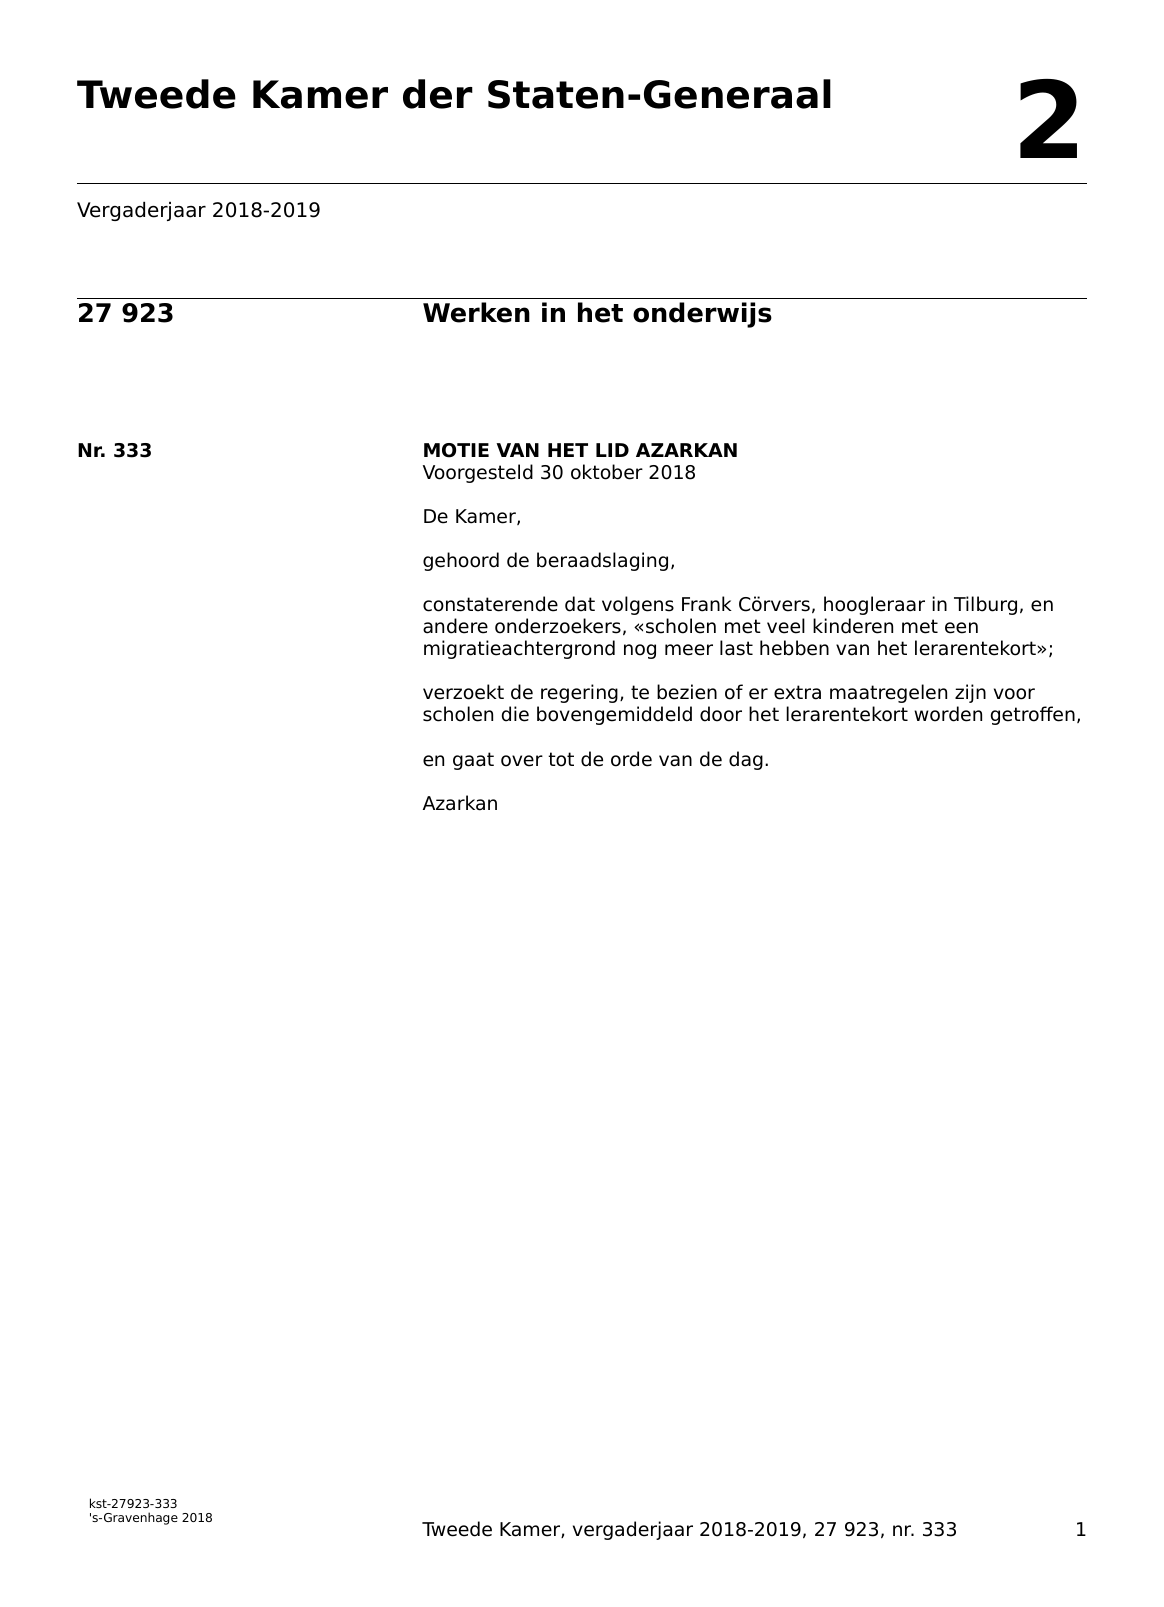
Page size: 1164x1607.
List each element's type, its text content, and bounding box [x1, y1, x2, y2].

table_header Tweede Kamer der Staten-Generaal [77, 59, 886, 183]
subtitle 27 923 Werken in het onderwijs [77, 299, 1087, 329]
text en gaat over tot de orde van de dag. [422, 748, 1087, 770]
text De Kamer, [422, 506, 1087, 528]
subtitle Nr. 333 MOTIE VAN HET LID AZARKAN [77, 440, 1087, 462]
text verzoekt de regering, te bezien of er extra maatregelen zijn voor scholen die bovengemiddeld door het lerarentekort worden getroffen, [422, 682, 1087, 726]
table_header 2 [886, 59, 1087, 183]
text Voorgesteld 30 oktober 2018 [422, 462, 1087, 484]
text kst-27923-333 [88, 1497, 323, 1511]
table_cell Vergaderjaar 2018-2019 [77, 184, 1087, 298]
text 's-Gravenhage 2018 [88, 1511, 323, 1525]
text Azarkan [422, 793, 1087, 814]
text gehoord de beraadslaging, [422, 550, 1087, 572]
text constaterende dat volgens Frank Cörvers, hoogleraar in Tilburg, en andere onderzoekers, «scholen met veel kinderen met een migratieachtergrond nog meer last hebben van het lerarentekort»; [422, 594, 1087, 660]
